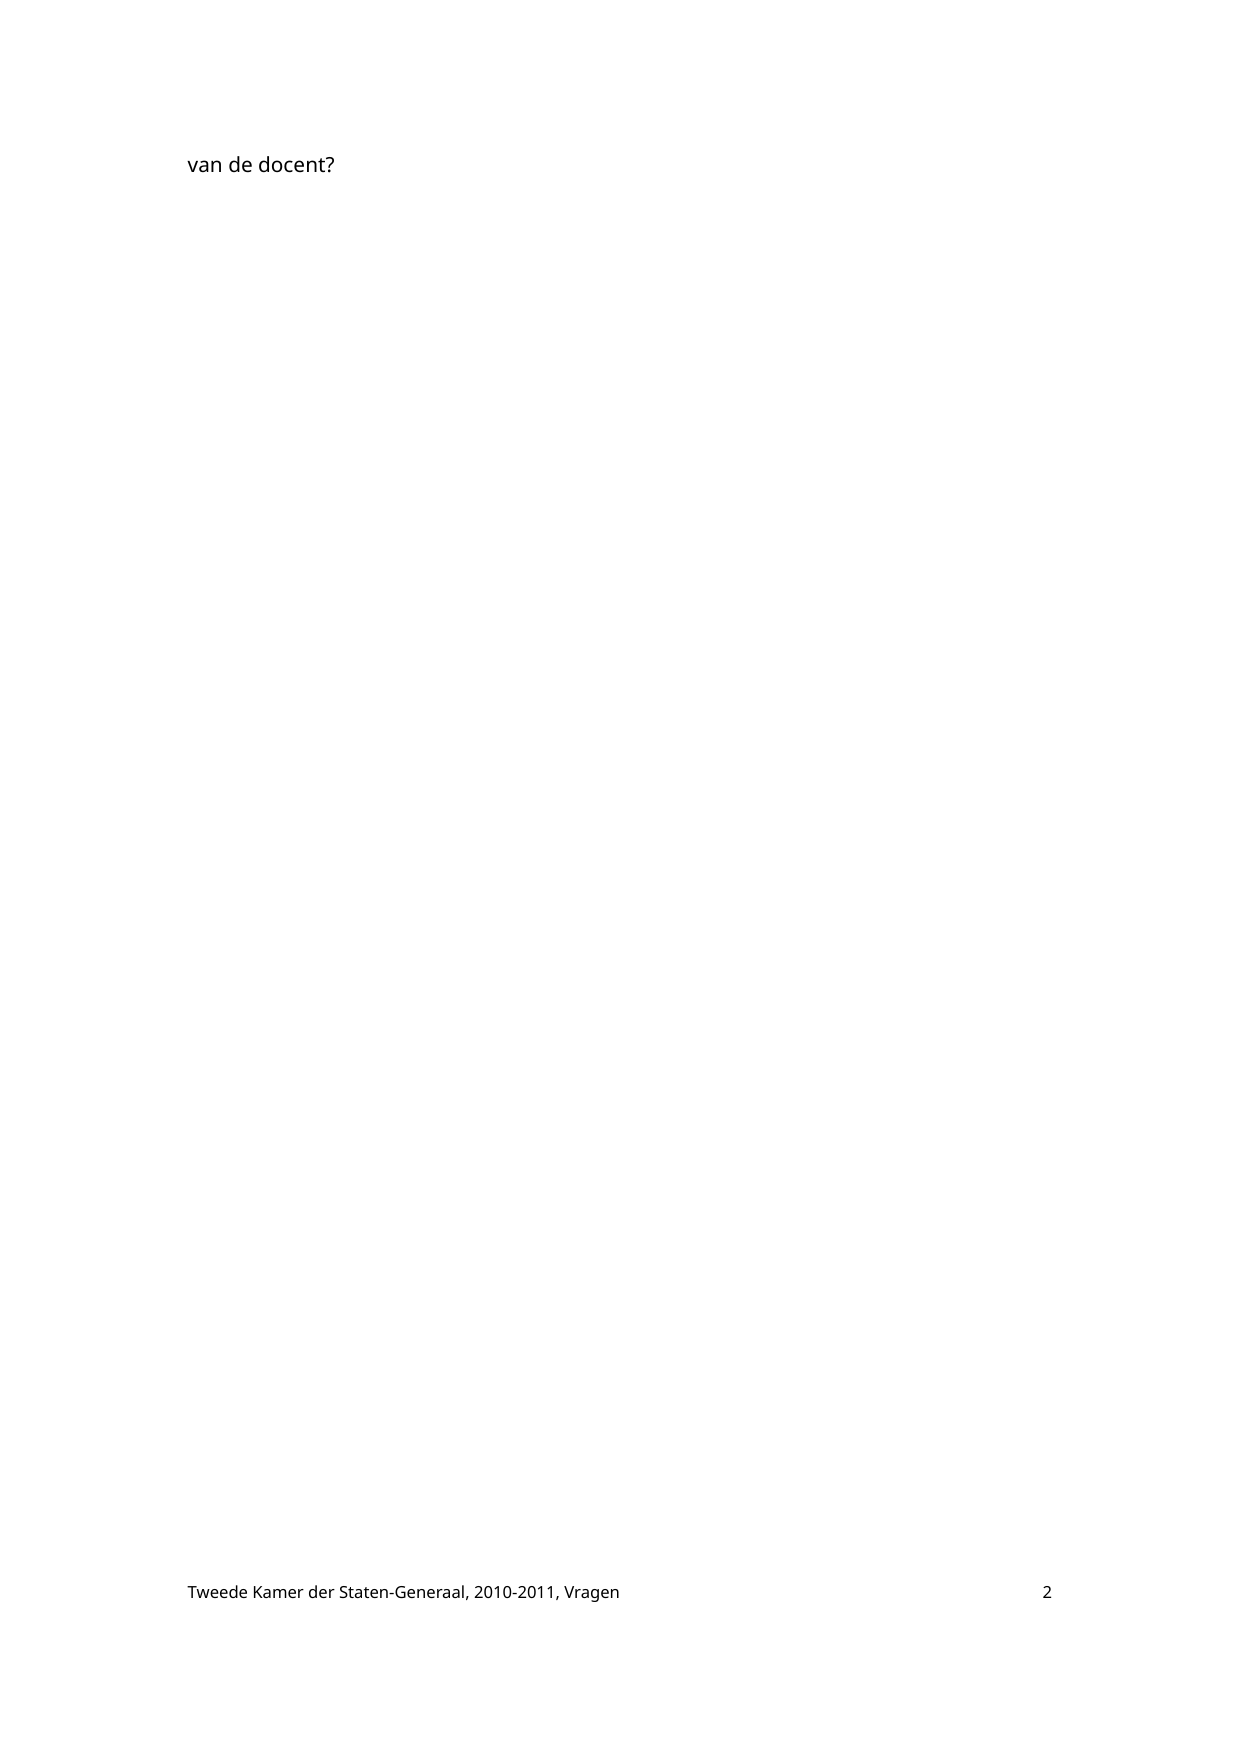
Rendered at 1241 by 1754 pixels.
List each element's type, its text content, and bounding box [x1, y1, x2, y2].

text van de docent? [187, 150, 1053, 178]
